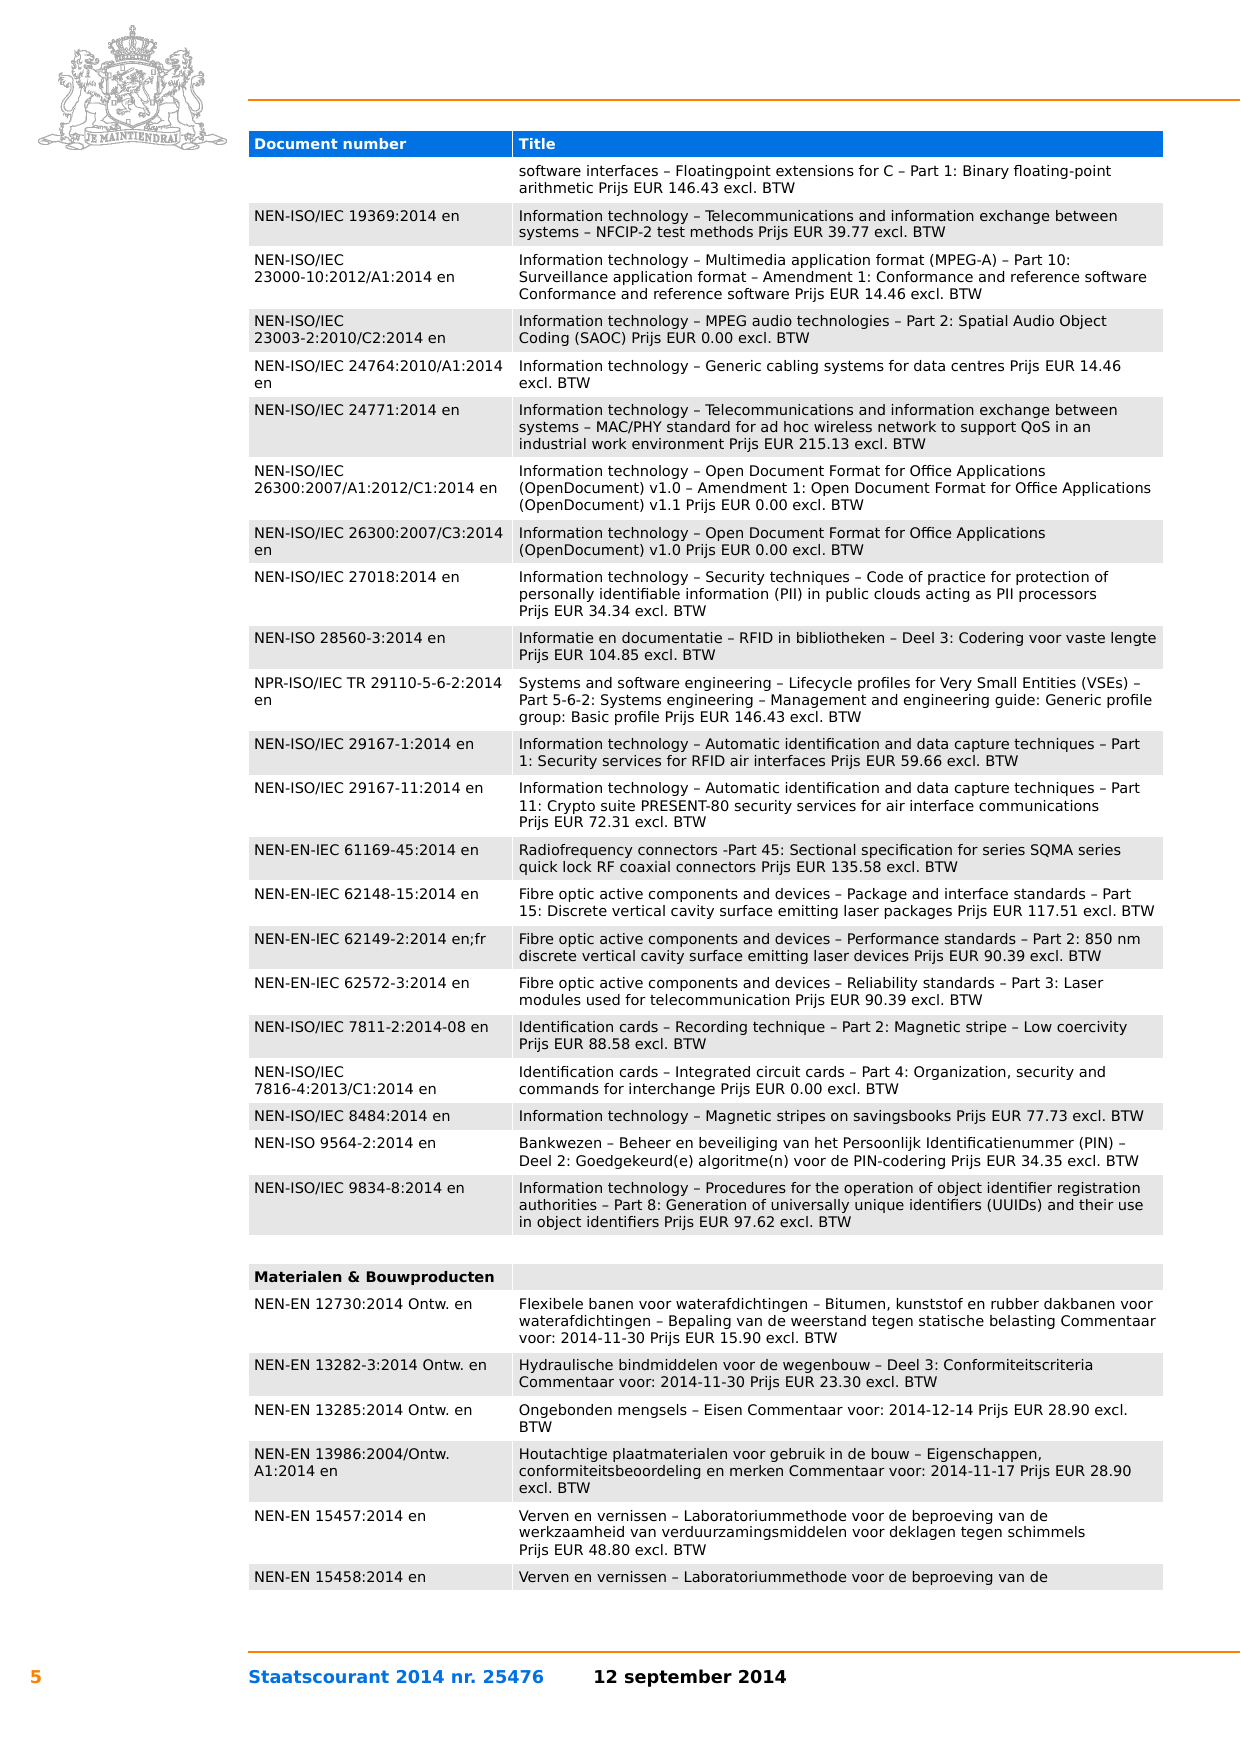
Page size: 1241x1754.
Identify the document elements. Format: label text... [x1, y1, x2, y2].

table_cell Houtachtige plaatmaterialen voor gebruik in de bouw – Eigenschappen, conformiteitsbeoordeling en merken Commentaar voor: 2014-11-17 Prijs EUR 28.90 excl. BTW [513, 1441, 1163, 1502]
table_cell Identification cards – Integrated circuit cards – Part 4: Organization, security and commands for interchange Prijs EUR 0.00 excl. BTW [513, 1059, 1163, 1102]
table_cell Fibre optic active components and devices – Performance standards – Part 2: 850 nm discrete vertical cavity surface emitting laser devices Prijs EUR 90.39 excl. BTW [513, 926, 1163, 969]
table_cell NEN-ISO/IEC 29167-1:2014 en [249, 731, 512, 775]
table_cell Verven en vernissen – Laboratoriummethode voor de beproeving van de [513, 1564, 1163, 1590]
table_cell Information technology – Automatic identification and data capture techniques – Part 1: Security services for RFID air interfaces Prijs EUR 59.66 excl. BTW [513, 731, 1163, 775]
table_cell NEN-ISO/IEC 23000-10:2012/A1:2014 en [249, 247, 512, 307]
table_cell Materialen & Bouwproducten [249, 1264, 512, 1290]
table_cell Radiofrequency connectors -Part 45: Sectional specification for series SQMA series quick lock RF coaxial connectors Prijs EUR 135.58 excl. BTW [513, 837, 1163, 880]
table_cell Informatie en documentatie – RFID in bibliotheken – Deel 3: Codering voor vaste lengte Prijs EUR 104.85 excl. BTW [513, 626, 1163, 669]
table_cell Bankwezen – Beheer en beveiliging van het Persoonlijk Identificatienummer (PIN) – Deel 2: Goedgekeurd(e) algoritme(n) voor de PIN-codering Prijs EUR 34.35 excl. BTW [513, 1131, 1163, 1174]
table_cell Information technology – MPEG audio technologies – Part 2: Spatial Audio Object Coding (SAOC) Prijs EUR 0.00 excl. BTW [513, 309, 1163, 352]
table_cell software interfaces – Floatingpoint extensions for C – Part 1: Binary floating-point arithmetic Prijs EUR 146.43 excl. BTW [513, 158, 1163, 202]
table_cell NEN-ISO 9564-2:2014 en [249, 1131, 512, 1174]
table_cell [513, 1236, 1163, 1263]
table_cell Flexibele banen voor waterafdichtingen – Bitumen, kunststof en rubber dakbanen voor waterafdichtingen – Bepaling van de weerstand tegen statische belasting Commentaar voor: 2014-11-30 Prijs EUR 15.90 excl. BTW [513, 1291, 1163, 1352]
table_cell Information technology – Generic cabling systems for data centres Prijs EUR 14.46 excl. BTW [513, 353, 1163, 396]
table_cell NEN-ISO/IEC 8484:2014 en [249, 1103, 512, 1130]
picture [38, 25, 227, 150]
table_cell NEN-ISO/IEC 27018:2014 en [249, 564, 512, 624]
table_cell [249, 1236, 512, 1263]
table_header Title [513, 131, 1163, 157]
table_cell NEN-ISO/IEC 9834-8:2014 en [249, 1175, 512, 1235]
table_cell Information technology – Magnetic stripes on savingsbooks Prijs EUR 77.73 excl. BTW [513, 1103, 1163, 1130]
table_header Document number [249, 131, 512, 157]
table_cell NEN-ISO 28560-3:2014 en [249, 626, 512, 669]
table_cell Information technology – Security techniques – Code of practice for protection of personally identifiable information (PII) in public clouds acting as PII processors Prijs EUR 34.34 excl. BTW [513, 564, 1163, 624]
table_cell NEN-ISO/IEC 26300:2007/A1:2012/C1:2014 en [249, 459, 512, 519]
table_cell NEN-ISO/IEC 7811-2:2014-08 en [249, 1015, 512, 1058]
table_cell NEN-EN 15457:2014 en [249, 1503, 512, 1563]
table_cell Verven en vernissen – Laboratoriummethode voor de beproeving van de werkzaamheid van verduurzamingsmiddelen voor deklagen tegen schimmels Prijs EUR 48.80 excl. BTW [513, 1503, 1163, 1563]
table_cell NEN-ISO/IEC 23003-2:2010/C2:2014 en [249, 309, 512, 352]
table_cell NEN-ISO/IEC 24771:2014 en [249, 397, 512, 457]
table_cell NEN-ISO/IEC 26300:2007/C3:2014 en [249, 520, 512, 563]
table_cell NEN-ISO/IEC 29167-11:2014 en [249, 776, 512, 836]
table_cell Information technology – Telecommunications and information exchange between systems – NFCIP-2 test methods Prijs EUR 39.77 excl. BTW [513, 203, 1163, 246]
table_cell NEN-ISO/IEC 24764:2010/A1:2014 en [249, 353, 512, 396]
table_cell Fibre optic active components and devices – Package and interface standards – Part 15: Discrete vertical cavity surface emitting laser packages Prijs EUR 117.51 excl. BTW [513, 881, 1163, 925]
table_cell Information technology – Open Document Format for Office Applications (OpenDocument) v1.0 Prijs EUR 0.00 excl. BTW [513, 520, 1163, 563]
table_cell Information technology – Procedures for the operation of object identifier registration authorities – Part 8: Generation of universally unique identifiers (UUIDs) and their use in object identifiers Prijs EUR 97.62 excl. BTW [513, 1175, 1163, 1235]
table_cell NEN-EN-IEC 62148-15:2014 en [249, 881, 512, 925]
table_cell NPR-ISO/IEC TR 29110-5-6-2:2014 en [249, 670, 512, 730]
table_cell Systems and software engineering – Lifecycle profiles for Very Small Entities (VSEs) – Part 5-6-2: Systems engineering – Management and engineering guide: Generic profile group: Basic profile Prijs EUR 146.43 excl. BTW [513, 670, 1163, 730]
table_cell Ongebonden mengsels – Eisen Commentaar voor: 2014-12-14 Prijs EUR 28.90 excl. BTW [513, 1397, 1163, 1440]
table_cell [249, 158, 512, 202]
table_cell Fibre optic active components and devices – Reliability standards – Part 3: Laser modules used for telecommunication Prijs EUR 90.39 excl. BTW [513, 970, 1163, 1013]
table_cell NEN-EN-IEC 62572-3:2014 en [249, 970, 512, 1013]
table_cell Identification cards – Recording technique – Part 2: Magnetic stripe – Low coercivity Prijs EUR 88.58 excl. BTW [513, 1015, 1163, 1058]
table_cell NEN-EN-IEC 61169-45:2014 en [249, 837, 512, 880]
table_cell NEN-EN 12730:2014 Ontw. en [249, 1291, 512, 1352]
table_cell Information technology – Telecommunications and information exchange between systems – MAC/PHY standard for ad hoc wireless network to support QoS in an industrial work environment Prijs EUR 215.13 excl. BTW [513, 397, 1163, 457]
table_cell NEN-ISO/IEC 19369:2014 en [249, 203, 512, 246]
table_cell Hydraulische bindmiddelen voor de wegenbouw – Deel 3: Conformiteitscriteria Commentaar voor: 2014-11-30 Prijs EUR 23.30 excl. BTW [513, 1353, 1163, 1396]
table_cell NEN-EN 13285:2014 Ontw. en [249, 1397, 512, 1440]
table_cell NEN-ISO/IEC 7816-4:2013/C1:2014 en [249, 1059, 512, 1102]
table_cell NEN-EN 13986:2004/Ontw. A1:2014 en [249, 1441, 512, 1502]
table_cell NEN-EN-IEC 62149-2:2014 en;fr [249, 926, 512, 969]
table_cell Information technology – Open Document Format for Office Applications (OpenDocument) v1.0 – Amendment 1: Open Document Format for Office Applications (OpenDocument) v1.1 Prijs EUR 0.00 excl. BTW [513, 459, 1163, 519]
table_cell [513, 1264, 1163, 1290]
table_cell Information technology – Automatic identification and data capture techniques – Part 11: Crypto suite PRESENT-80 security services for air interface communications Prijs EUR 72.31 excl. BTW [513, 776, 1163, 836]
table_cell NEN-EN 15458:2014 en [249, 1564, 512, 1590]
table_cell Information technology – Multimedia application format (MPEG-A) – Part 10: Surveillance application format – Amendment 1: Conformance and reference software Conformance and reference software Prijs EUR 14.46 excl. BTW [513, 247, 1163, 307]
table_cell NEN-EN 13282-3:2014 Ontw. en [249, 1353, 512, 1396]
